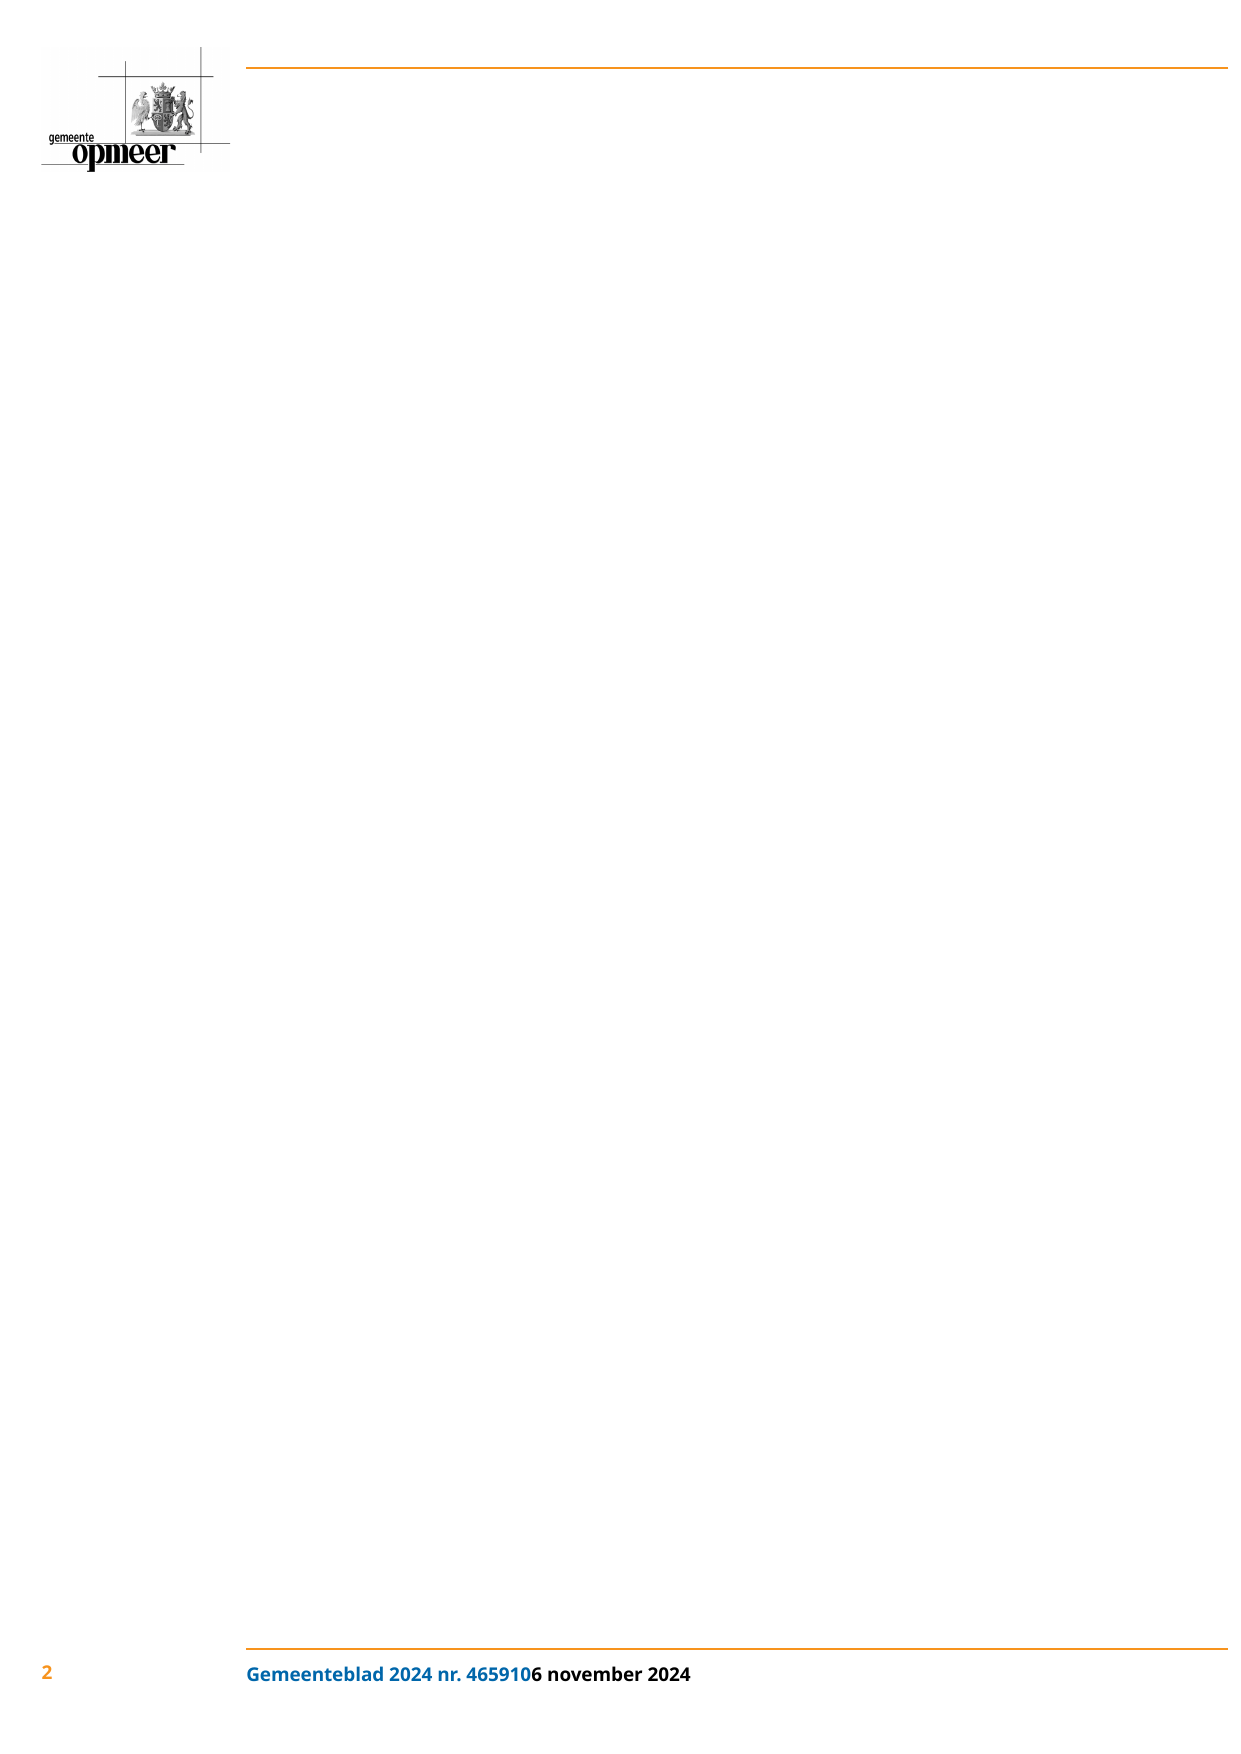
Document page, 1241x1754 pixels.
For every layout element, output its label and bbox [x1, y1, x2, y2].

picture [41, 47, 231, 172]
